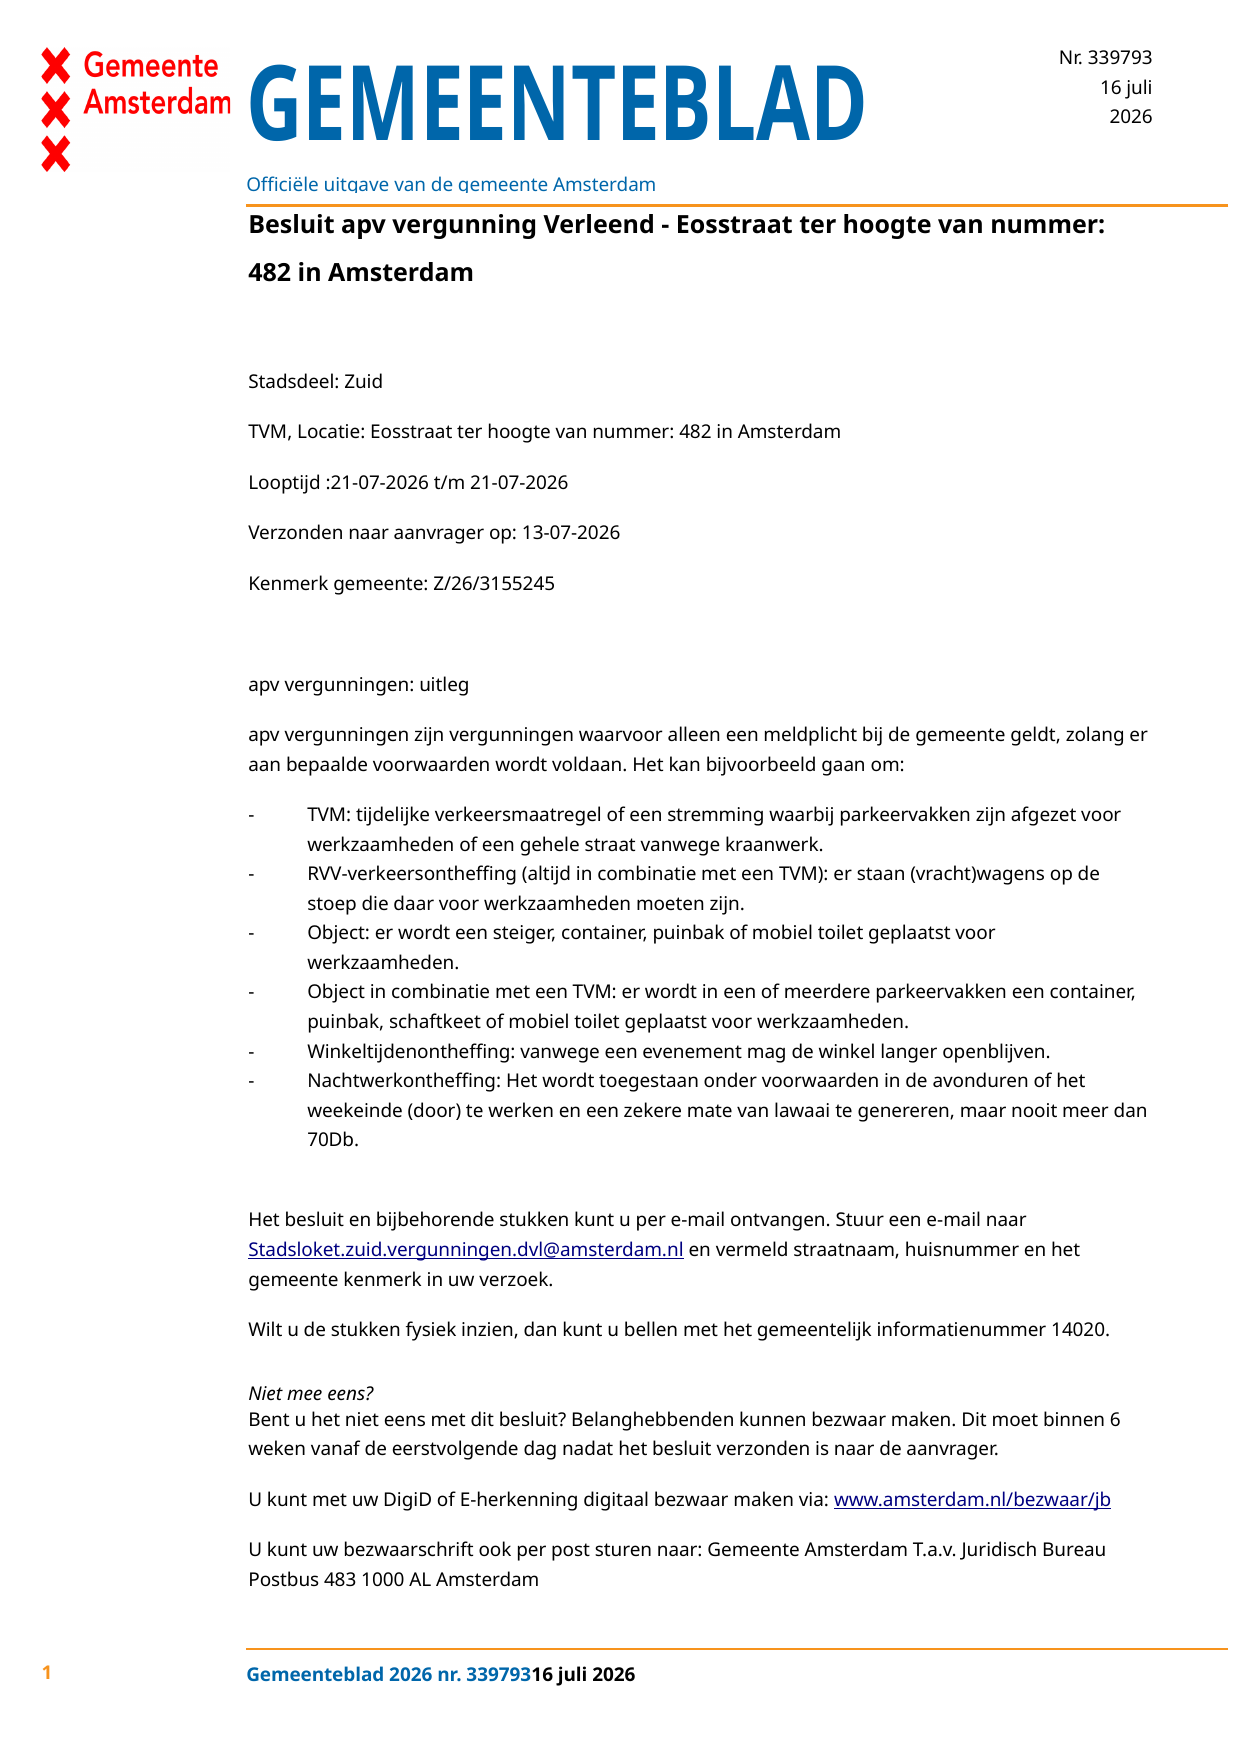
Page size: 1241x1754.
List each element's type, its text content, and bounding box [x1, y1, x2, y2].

text Niet mee eens? [248, 1380, 1152, 1406]
text apv vergunningen: uitleg [248, 671, 1152, 697]
text TVM, Locatie: Eosstraat ter hoogte van nummer: 482 in Amsterdam [248, 419, 1152, 444]
list Object in combinatie met een TVM: er wordt in een of meerdere parkeervakken een container, puinbak, schaftkeet of mobiel toilet geplaatst voor werkzaamheden. [248, 979, 1152, 1034]
text Stadsdeel: Zuid [248, 368, 1152, 394]
list Winkeltijdenontheffing: vanwege een evenement mag de winkel langer openblijven. [248, 1038, 1152, 1064]
list Object: er wordt een steiger, container, puinbak of mobiel toilet geplaatst voor werkzaamheden. [248, 919, 1152, 975]
text Bent u het niet eens met dit besluit? Belanghebbenden kunnen bezwaar maken. Dit moet binnen 6 weken vanaf de eerstvolgende dag nadat het besluit verzonden is naar de aanvrager. [248, 1406, 1152, 1461]
list TVM: tijdelijke verkeersmaatregel of een stremming waarbij parkeervakken zijn afgezet voor werkzaamheden of een gehele straat vanwege kraanwerk. [248, 801, 1152, 857]
text U kunt uw bezwaarschrift ook per post sturen naar: Gemeente Amsterdam T.a.v. Juridisch Bureau Postbus 483 1000 AL Amsterdam [248, 1536, 1152, 1592]
picture [41, 47, 231, 172]
text Looptijd :21-07-2026 t/m 21-07-2026 [248, 469, 1152, 495]
text Wilt u de stukken fysiek inzien, dan kunt u bellen met het gemeentelijk informatienummer 14020. [248, 1316, 1152, 1342]
list RVV-verkeersontheffing (altijd in combinatie met een TVM): er staan (vracht)wagens op de stoep die daar voor werkzaamheden moeten zijn. [248, 860, 1152, 916]
text apv vergunningen zijn vergunningen waarvoor alleen een meldplicht bij de gemeente geldt, zolang er aan bepaalde voorwaarden wordt voldaan. Het kan bijvoorbeeld gaan om: [248, 721, 1152, 777]
list Nachtwerkontheffing: Het wordt toegestaan onder voorwaarden in de avonduren of het weekeinde (door) te werken en een zekere mate van lawaai te genereren, maar nooit meer dan 70Db. [248, 1067, 1152, 1152]
text U kunt met uw DigiD of E-herkenning digitaal bezwaar maken via: www.amsterdam.nl/bezwaar/jb [248, 1486, 1152, 1512]
text Verzonden naar aanvrager op: 13-07-2026 [248, 519, 1152, 545]
text Kenmerk gemeente: Z/26/3155245 [248, 570, 1152, 596]
text Het besluit en bijbehorende stukken kunt u per e-mail ontvangen. Stuur een e-mail naar Stadsloket.zuid.vergunningen.dvl@amsterdam.nl en vermeld straatnaam, huisnummer en het gemeente kenmerk in uw verzoek. [248, 1207, 1152, 1292]
text Besluit apv vergunning Verleend - Eosstraat ter hoogte van nummer: 482 in Amsterdam [248, 207, 1152, 288]
